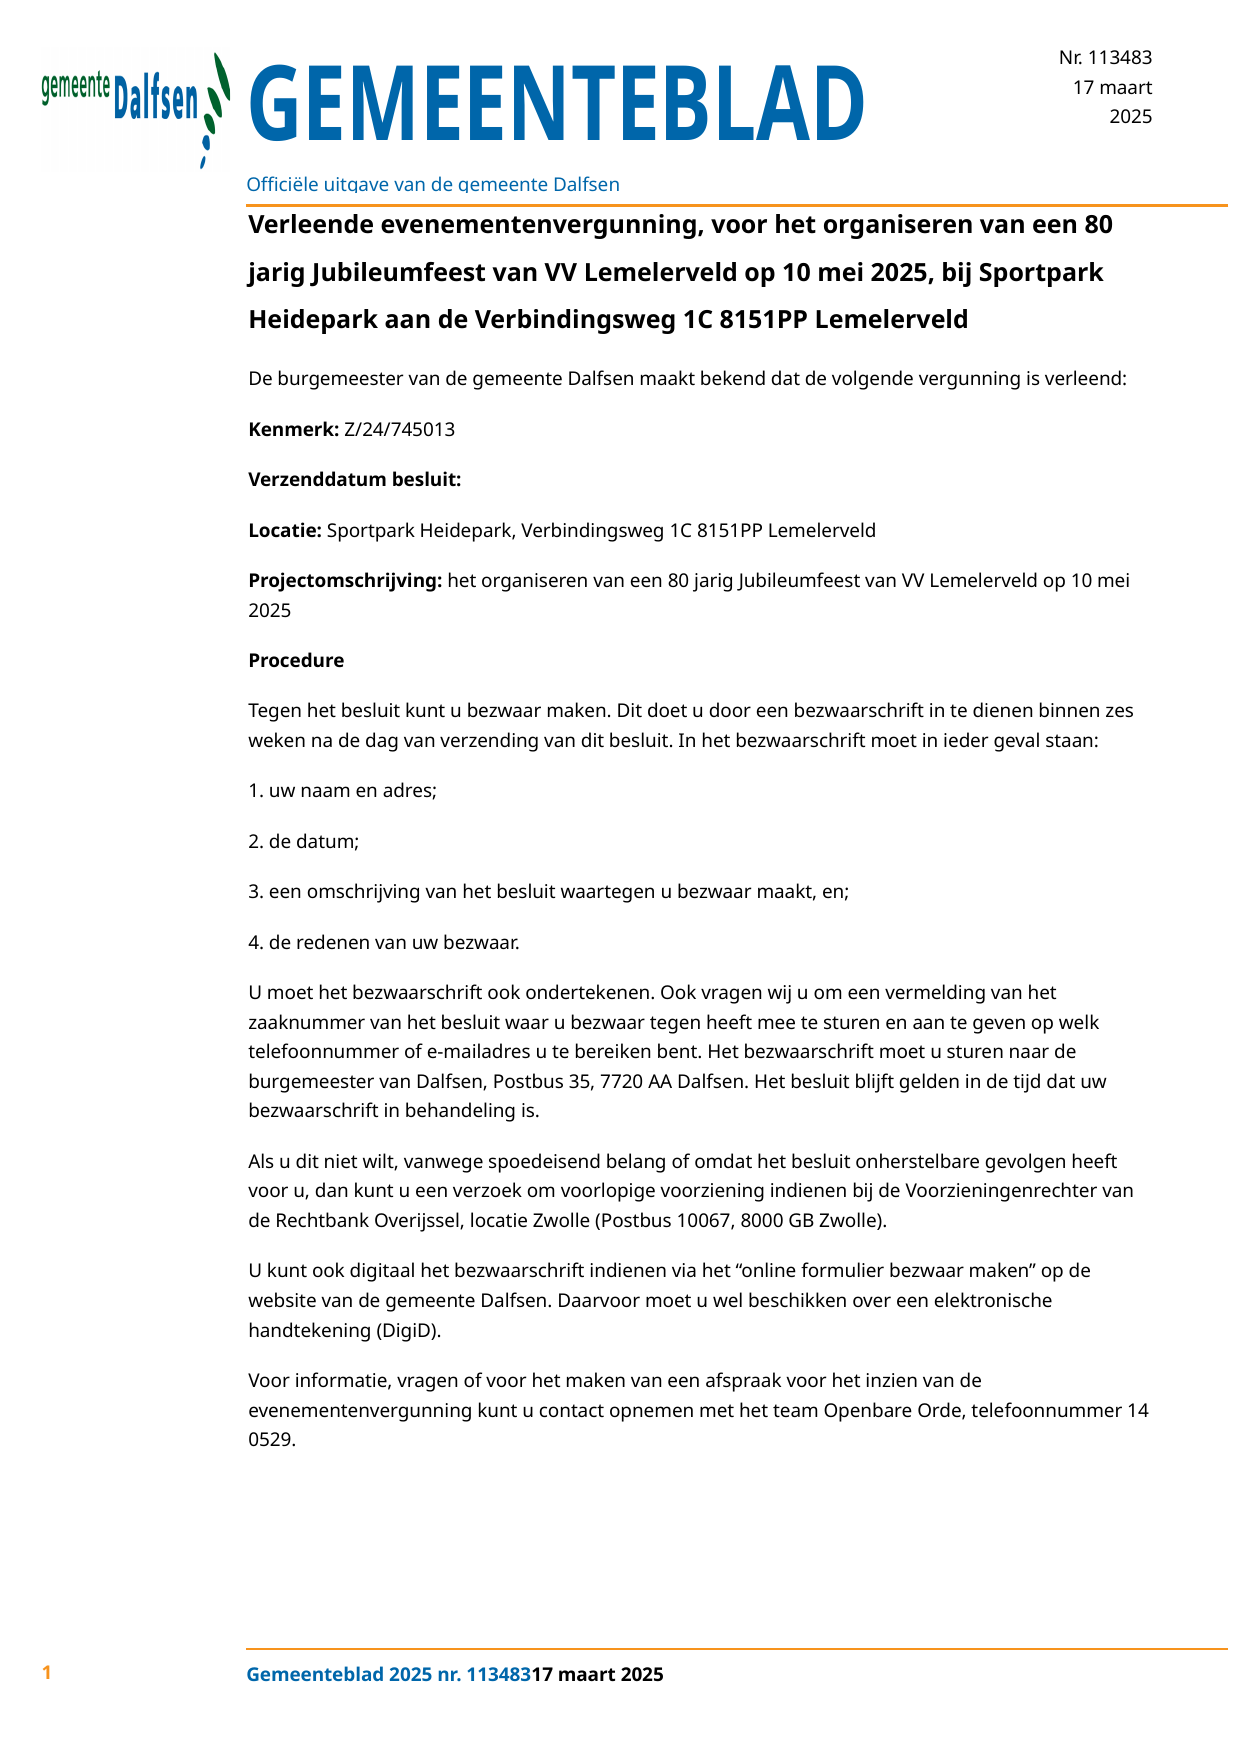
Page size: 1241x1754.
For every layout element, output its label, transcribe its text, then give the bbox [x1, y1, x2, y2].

text Verzenddatum besluit: [248, 466, 1152, 492]
text Procedure [248, 647, 1152, 673]
text Projectomschrijving: het organiseren van een 80 jarig Jubileumfeest van VV Lemelerveld op 10 mei 2025 [248, 567, 1152, 622]
text 1. uw naam en adres; [248, 778, 1152, 803]
text Kenmerk: Z/24/745013 [248, 416, 1152, 442]
text U moet het bezwaarschrift ook ondertekenen. Ook vragen wij u om een vermelding van het zaaknummer van het besluit waar u bezwaar tegen heeft mee te sturen en aan te geven op welk telefoonnummer of e-mailadres u te bereiken bent. Het bezwaarschrift moet u sturen naar de burgemeester van Dalfsen, Postbus 35, 7720 AA Dalfsen. Het besluit blijft gelden in de tijd dat uw bezwaarschrift in behandeling is. [248, 979, 1152, 1123]
text 3. een omschrijving van het besluit waartegen u bezwaar maakt, en; [248, 878, 1152, 904]
text 2. de datum; [248, 828, 1152, 854]
text 4. de redenen van uw bezwaar. [248, 929, 1152, 954]
text U kunt ook digitaal het bezwaarschrift indienen via het “online formulier bezwaar maken” op de website van de gemeente Dalfsen. Daarvoor moet u wel beschikken over een elektronische handtekening (DigiD). [248, 1258, 1152, 1342]
text Voor informatie, vragen of voor het maken van een afspraak voor het inzien van de evenementenvergunning kunt u contact opnemen met het team Openbare Orde, telefoonnummer 14 0529. [248, 1367, 1152, 1452]
text De burgemeester van de gemeente Dalfsen maakt bekend dat de volgende vergunning is verleend: [248, 366, 1152, 391]
text Locatie: Sportpark Heidepark, Verbindingsweg 1C 8151PP Lemelerveld [248, 517, 1152, 542]
text Verleende evenementenvergunning, voor het organiseren van een 80 jarig Jubileumfeest van VV Lemelerveld op 10 mei 2025, bij Sportpark Heidepark aan de Verbindingsweg 1C 8151PP Lemelerveld [248, 207, 1152, 336]
text Als u dit niet wilt, vanwege spoedeisend belang of omdat het besluit onherstelbare gevolgen heeft voor u, dan kunt u een verzoek om voorlopige voorziening indienen bij de Voorzieningenrechter van de Rechtbank Overijssel, locatie Zwolle (Postbus 10067, 8000 GB Zwolle). [248, 1148, 1152, 1233]
picture [41, 47, 231, 172]
text Tegen het besluit kunt u bezwaar maken. Dit doet u door een bezwaarschrift in te dienen binnen zes weken na de dag van verzending van dit besluit. In het bezwaarschrift moet in ieder geval staan: [248, 698, 1152, 753]
